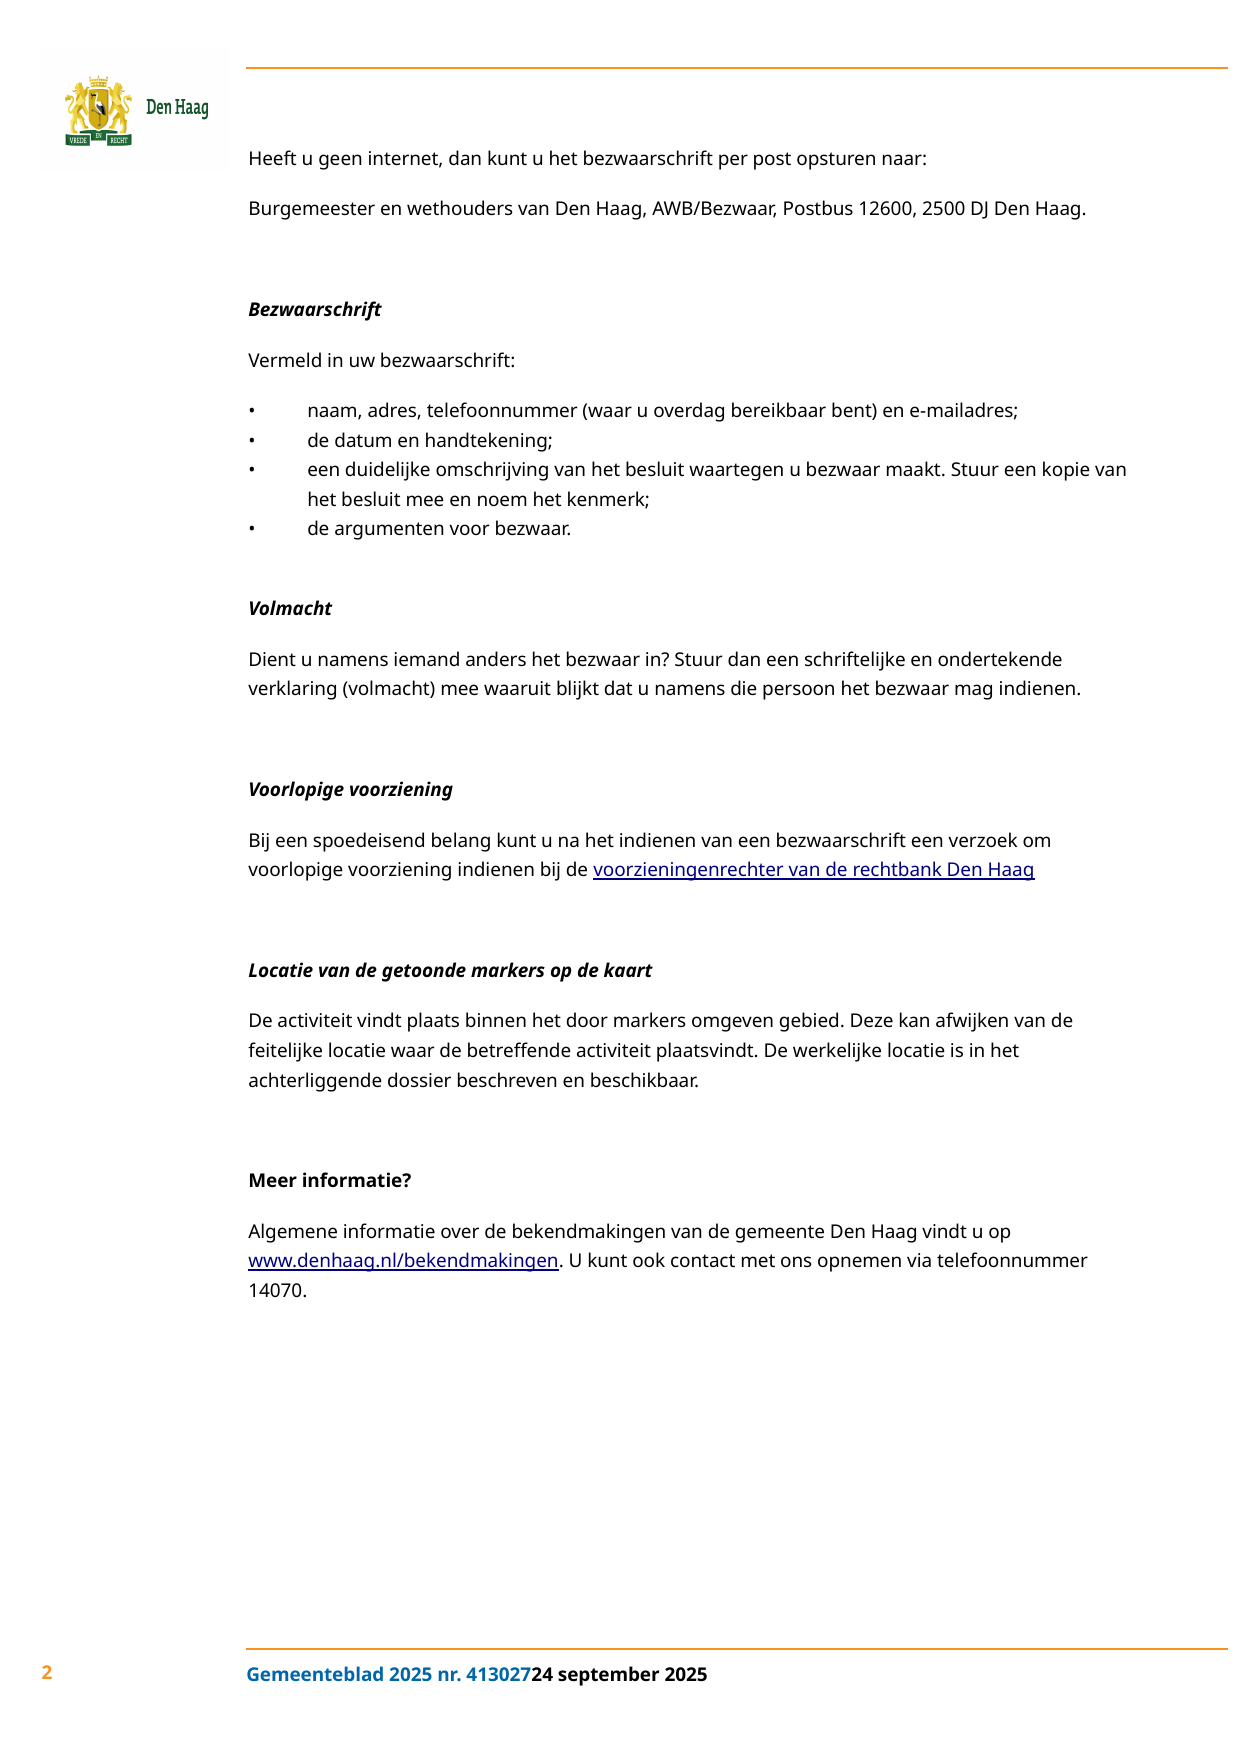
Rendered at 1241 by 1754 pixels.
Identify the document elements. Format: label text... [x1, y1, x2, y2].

text Heeft u geen internet, dan kunt u het bezwaarschrift per post opsturen naar: [248, 145, 1152, 171]
text Algemene informatie over de bekendmakingen van de gemeente Den Haag vindt u op www.denhaag.nl/bekendmakingen. U kunt ook contact met ons opnemen via telefoonnummer 14070. [248, 1218, 1152, 1303]
picture [41, 47, 231, 172]
text Volmacht [248, 596, 1152, 621]
text Voorlopige voorziening [248, 776, 1152, 802]
text Bij een spoedeisend belang kunt u na het indienen van een bezwaarschrift een verzoek om voorlopige voorziening indienen bij de voorzieningenrechter van de rechtbank Den Haag [248, 827, 1152, 882]
text Meer informatie? [248, 1168, 1152, 1193]
text De activiteit vindt plaats binnen het door markers omgeven gebied. Deze kan afwijken van de feitelijke locatie waar de betreffende activiteit plaatsvindt. De werkelijke locatie is in het achterliggende dossier beschreven en beschikbaar. [248, 1008, 1152, 1093]
list de argumenten voor bezwaar. [248, 516, 1152, 541]
text Burgemeester en wethouders van Den Haag, AWB/Bezwaar, Postbus 12600, 2500 DJ Den Haag. [248, 196, 1152, 221]
text Dient u namens iemand anders het bezwaar in? Stuur dan een schriftelijke en ondertekende verklaring (volmacht) mee waaruit blijkt dat u namens die persoon het bezwaar mag indienen. [248, 646, 1152, 701]
list de datum en handtekening; [248, 427, 1152, 453]
text Vermeld in uw bezwaarschrift: [248, 347, 1152, 373]
text Bezwaarschrift [248, 296, 1152, 322]
list naam, adres, telefoonnummer (waar u overdag bereikbaar bent) en e-mailadres; [248, 397, 1152, 423]
text Locatie van de getoonde markers op de kaart [248, 957, 1152, 983]
list een duidelijke omschrijving van het besluit waartegen u bezwaar maakt. Stuur een kopie van het besluit mee en noem het kenmerk; [248, 456, 1152, 512]
